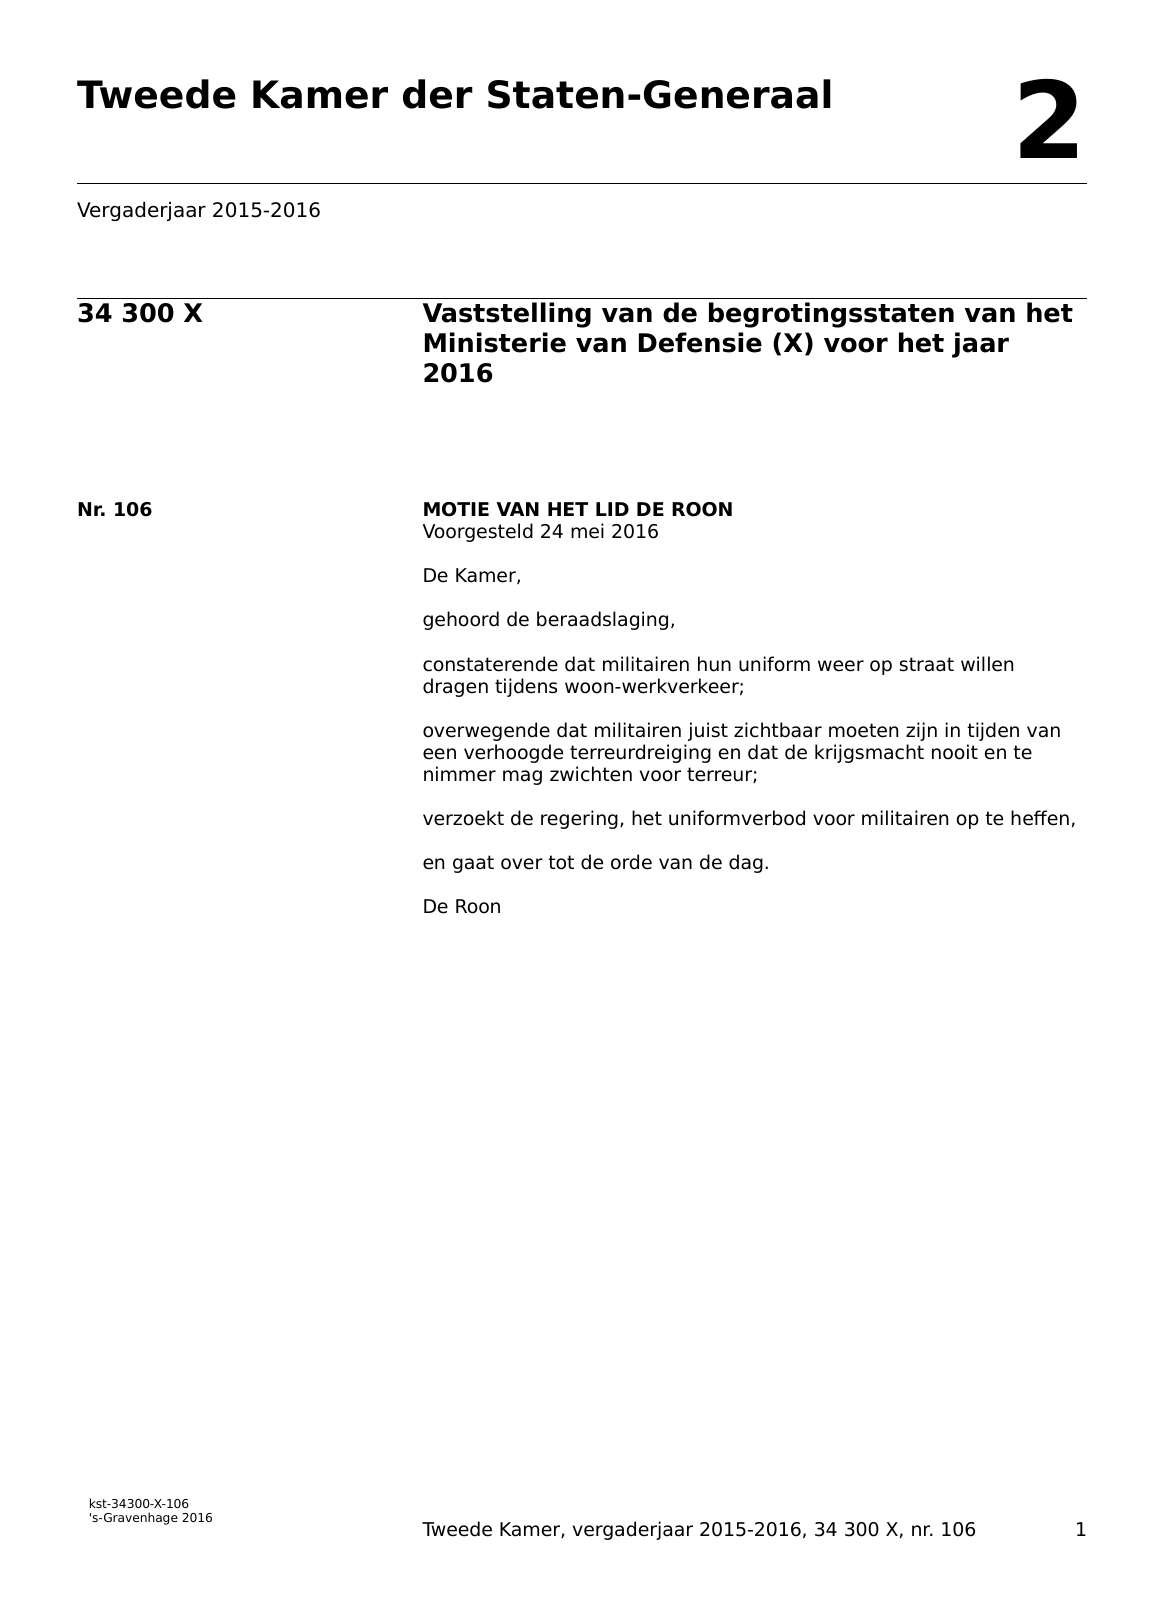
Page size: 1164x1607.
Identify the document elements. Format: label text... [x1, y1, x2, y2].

text Voorgesteld 24 mei 2016 [422, 521, 1087, 543]
text constaterende dat militairen hun uniform weer op straat willen dragen tijdens woon-werkverkeer; [422, 653, 1087, 697]
text en gaat over tot de orde van de dag. [422, 852, 1087, 874]
table_header Tweede Kamer der Staten-Generaal [77, 59, 886, 183]
text De Kamer, [422, 565, 1087, 587]
text kst-34300-X-106 [88, 1497, 323, 1511]
table_cell Vergaderjaar 2015-2016 [77, 184, 1087, 298]
table_header 2 [886, 59, 1087, 183]
text gehoord de beraadslaging, [422, 609, 1087, 631]
text De Roon [422, 896, 1087, 918]
text verzoekt de regering, het uniformverbod voor militairen op te heffen, [422, 808, 1087, 830]
text 's-Gravenhage 2016 [88, 1511, 323, 1525]
subtitle 34 300 X Vaststelling van de begrotingsstaten van het Ministerie van Defensie (X) voor het jaar 2016 [77, 299, 1087, 388]
text overwegende dat militairen juist zichtbaar moeten zijn in tijden van een verhoogde terreurdreiging en dat de krijgsmacht nooit en te nimmer mag zwichten voor terreur; [422, 720, 1087, 786]
subtitle Nr. 106 MOTIE VAN HET LID DE ROON [77, 499, 1087, 521]
